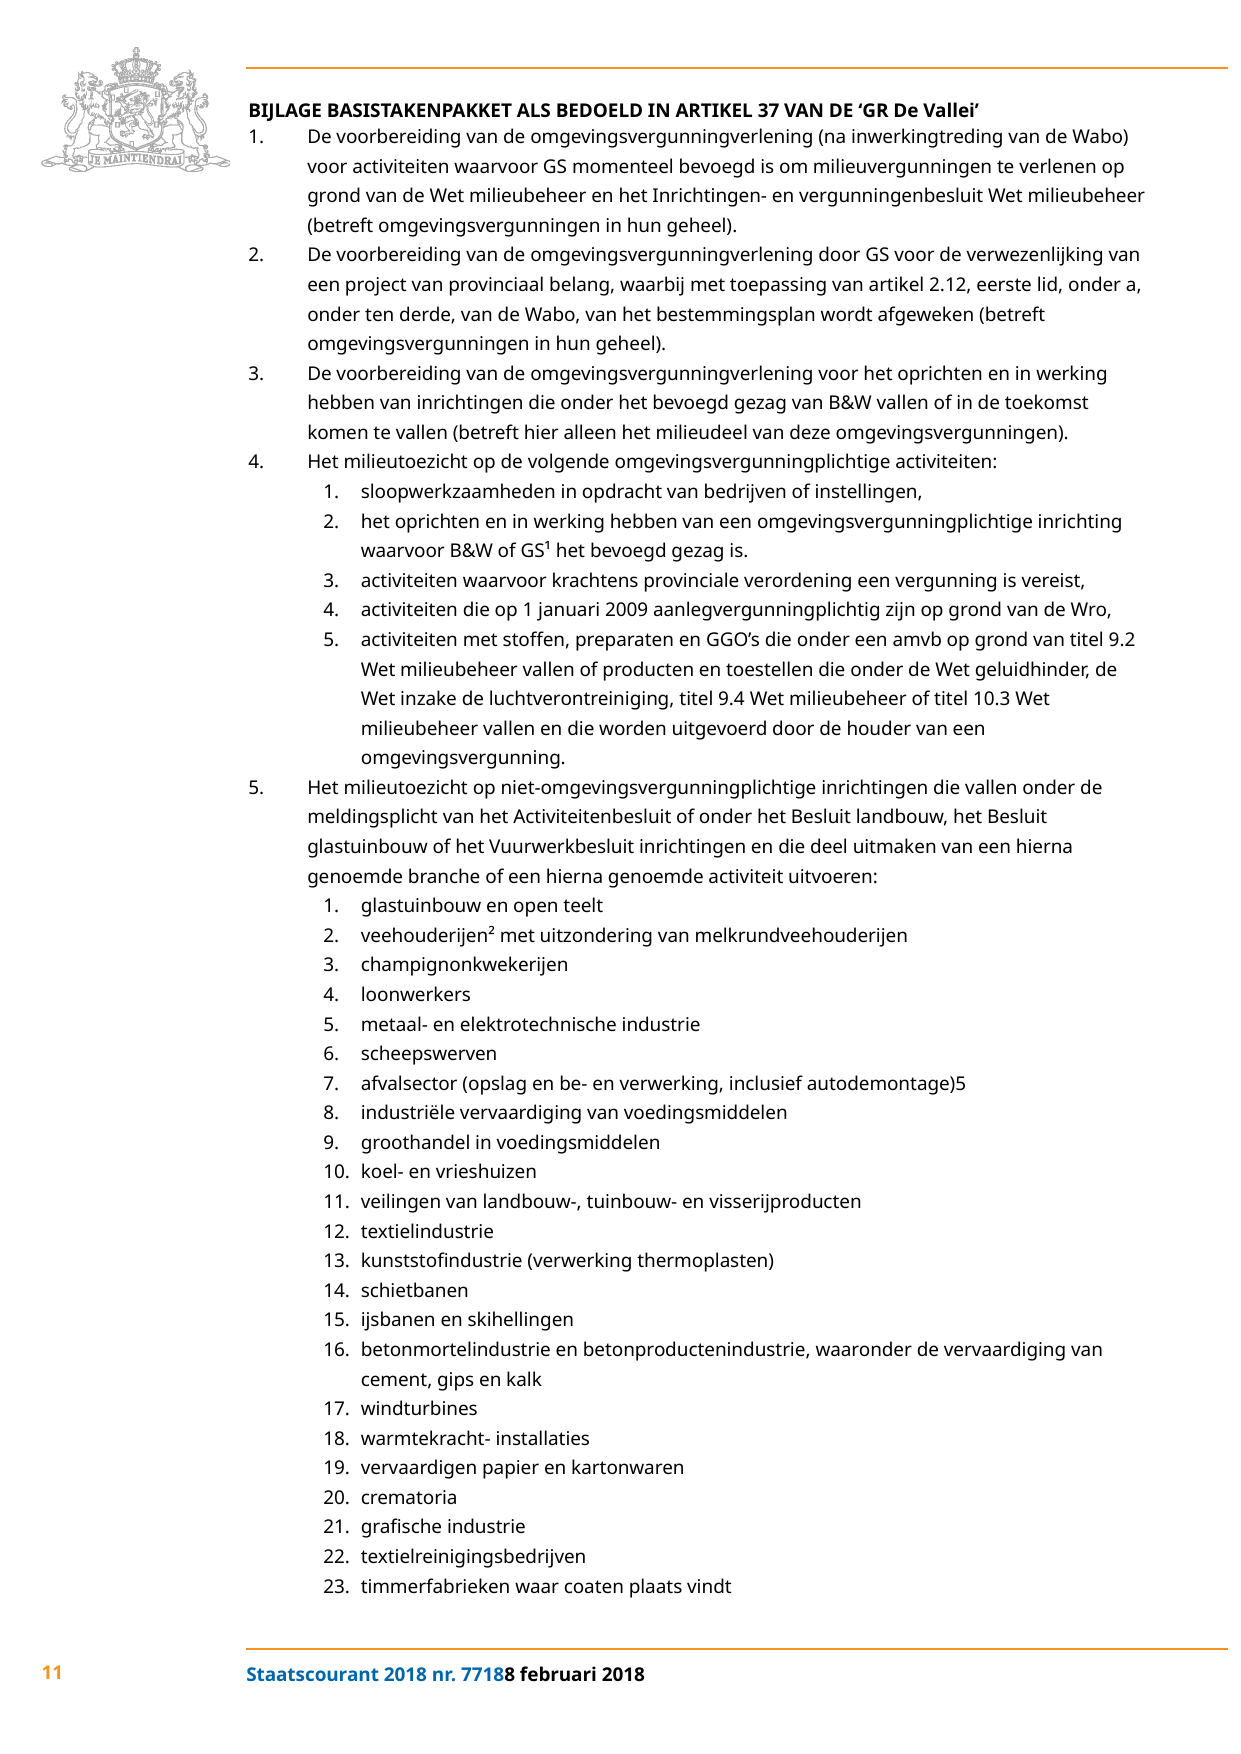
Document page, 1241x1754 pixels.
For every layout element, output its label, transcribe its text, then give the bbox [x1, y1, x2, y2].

picture [41, 47, 231, 172]
list Het milieutoezicht op de volgende omgevingsvergunningplichtige activiteiten: [248, 449, 1152, 474]
list warmtekracht- installaties [323, 1425, 1152, 1451]
list scheepswerven [323, 1040, 1152, 1066]
list metaal- en elektrotechnische industrie [323, 1011, 1152, 1037]
list windturbines [323, 1395, 1152, 1421]
list crematoria [323, 1484, 1152, 1510]
list timmerfabrieken waar coaten plaats vindt [323, 1573, 1152, 1599]
list activiteiten waarvoor krachtens provinciale verordening een vergunning is vereist, [323, 567, 1152, 593]
list grafische industrie [323, 1514, 1152, 1539]
list De voorbereiding van de omgevingsvergunningverlening voor het oprichten en in werking hebben van inrichtingen die onder het bevoegd gezag van B&W vallen of in de toekomst komen te vallen (betreft hier alleen het milieudeel van deze omgevingsvergunningen). [248, 360, 1152, 445]
list textielindustrie [323, 1218, 1152, 1244]
list De voorbereiding van de omgevingsvergunningverlening (na inwerkingtreding van de Wabo) voor activiteiten waarvoor GS momenteel bevoegd is om milieuvergunningen te verlenen op grond van de Wet milieubeheer en het Inrichtingen- en vergunningenbesluit Wet milieubeheer (betreft omgevingsvergunningen in hun geheel). [248, 123, 1152, 238]
text BIJLAGE BASISTAKENPAKKET ALS BEDOELD IN ARTIKEL 37 VAN DE ‘GR De Vallei’ [248, 95, 1152, 123]
list het oprichten en in werking hebben van een omgevingsvergunningplichtige inrichting waarvoor B&W of GS¹ het bevoegd gezag is. [323, 508, 1152, 563]
list veehouderijen² met uitzondering van melkrundveehouderijen [323, 922, 1152, 948]
list koel- en vrieshuizen [323, 1159, 1152, 1184]
list vervaardigen papier en kartonwaren [323, 1454, 1152, 1480]
list kunststofindustrie (verwerking thermoplasten) [323, 1247, 1152, 1273]
list veilingen van landbouw-, tuinbouw- en visserijproducten [323, 1188, 1152, 1214]
list activiteiten die op 1 januari 2009 aanlegvergunningplichtig zijn op grond van de Wro, [323, 597, 1152, 622]
list champignonkwekerijen [323, 952, 1152, 977]
list afvalsector (opslag en be- en verwerking, inclusief autodemontage)5 [323, 1070, 1152, 1096]
list glastuinbouw en open teelt [323, 892, 1152, 918]
list betonmortelindustrie en betonproductenindustrie, waaronder de vervaardiging van cement, gips en kalk [323, 1336, 1152, 1392]
list schietbanen [323, 1277, 1152, 1303]
list groothandel in voedingsmiddelen [323, 1129, 1152, 1155]
list textielreinigingsbedrijven [323, 1543, 1152, 1569]
list industriële vervaardiging van voedingsmiddelen [323, 1099, 1152, 1125]
list sloopwerkzaamheden in opdracht van bedrijven of instellingen, [323, 478, 1152, 504]
list De voorbereiding van de omgevingsvergunningverlening door GS voor de verwezenlijking van een project van provinciaal belang, waarbij met toepassing van artikel 2.12, eerste lid, onder a, onder ten derde, van de Wabo, van het bestemmingsplan wordt afgeweken (betreft omgevingsvergunningen in hun geheel). [248, 242, 1152, 356]
list loonwerkers [323, 981, 1152, 1007]
list activiteiten met stoffen, preparaten en GGO’s die onder een amvb op grond van titel 9.2 Wet milieubeheer vallen of producten en toestellen die onder de Wet geluidhinder, de Wet inzake de luchtverontreiniging, titel 9.4 Wet milieubeheer of titel 10.3 Wet milieubeheer vallen en die worden uitgevoerd door de houder van een omgevingsvergunning. [323, 626, 1152, 770]
list Het milieutoezicht op niet-omgevingsvergunningplichtige inrichtingen die vallen onder de meldingsplicht van het Activiteitenbesluit of onder het Besluit landbouw, het Besluit glastuinbouw of het Vuurwerkbesluit inrichtingen en die deel uitmaken van een hierna genoemde branche of een hierna genoemde activiteit uitvoeren: [248, 774, 1152, 889]
list ijsbanen en skihellingen [323, 1307, 1152, 1332]
